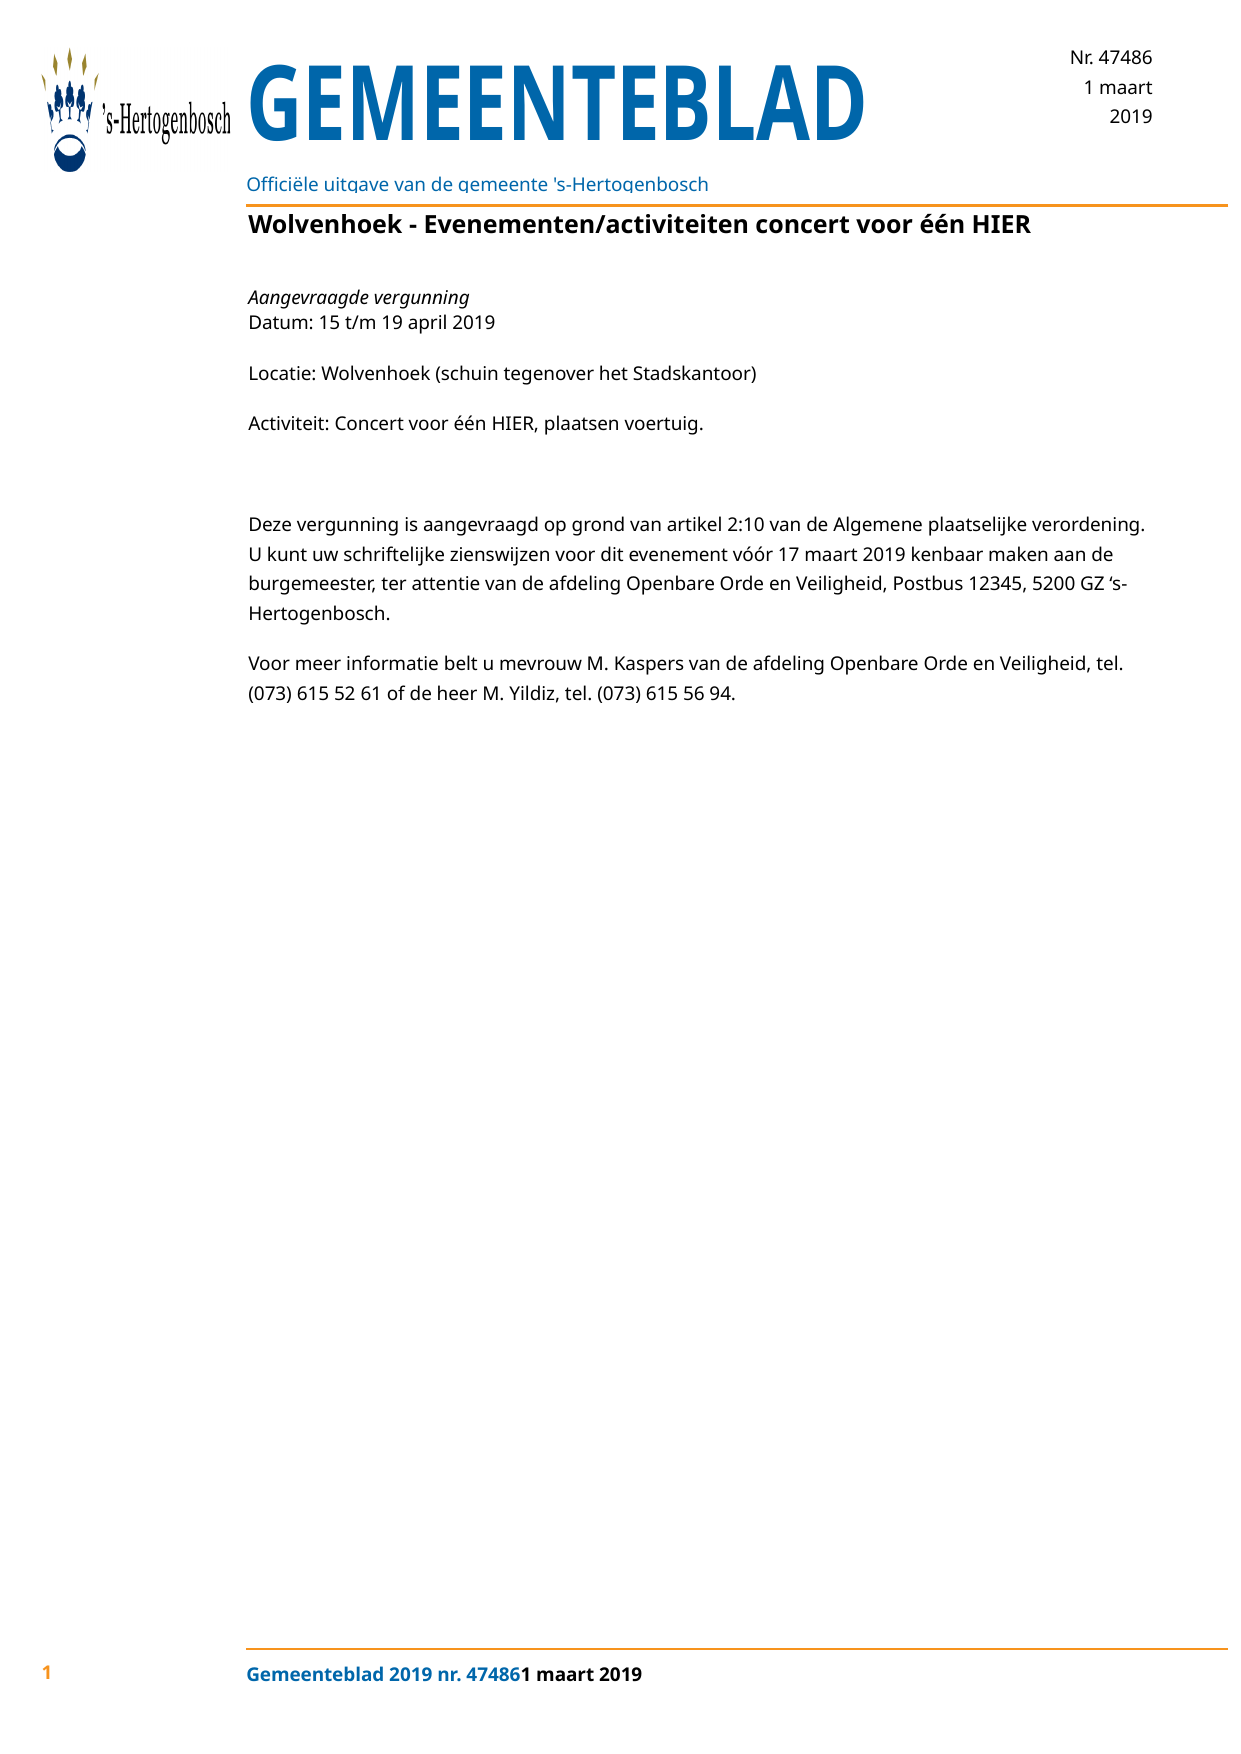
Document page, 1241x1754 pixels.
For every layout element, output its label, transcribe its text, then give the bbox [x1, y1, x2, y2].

text Deze vergunning is aangevraagd op grond van artikel 2:10 van de Algemene plaatselijke verordening. U kunt uw schriftelijke zienswijzen voor dit evenement vóór 17 maart 2019 kenbaar maken aan de burgemeester, ter attentie van de afdeling Openbare Orde en Veiligheid, Postbus 12345, 5200 GZ ‘s-Hertogenbosch. [248, 511, 1152, 626]
text Activiteit: Concert voor één HIER, plaatsen voertuig. [248, 410, 1152, 436]
text Aangevraagde vergunning [248, 284, 1152, 309]
picture [41, 47, 231, 172]
text Locatie: Wolvenhoek (schuin tegenover het Stadskantoor) [248, 360, 1152, 386]
text Voor meer informatie belt u mevrouw M. Kaspers van de afdeling Openbare Orde en Veiligheid, tel. (073) 615 52 61 of de heer M. Yildiz, tel. (073) 615 56 94. [248, 650, 1152, 706]
text Wolvenhoek - Evenementen/activiteiten concert voor één HIER [248, 207, 1152, 241]
text Datum: 15 t/m 19 april 2019 [248, 309, 1152, 335]
